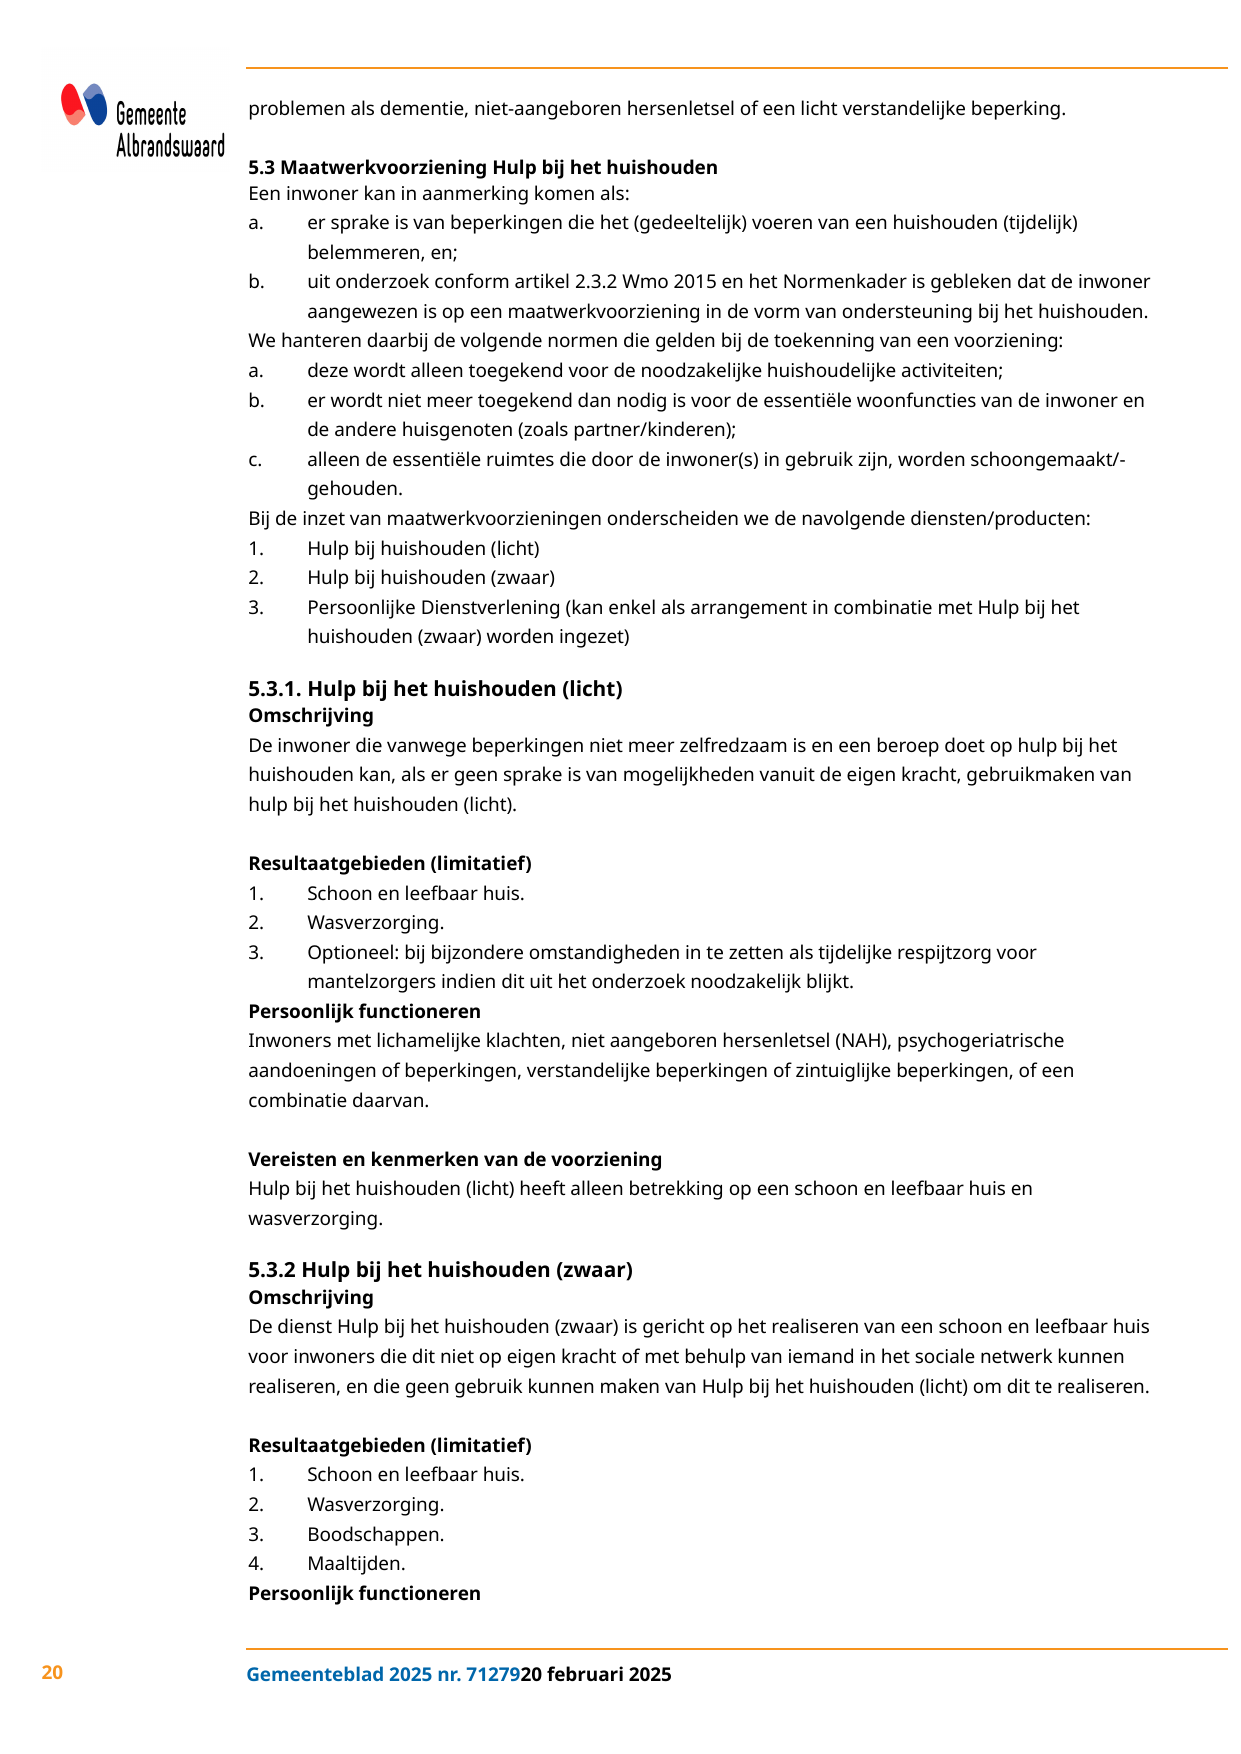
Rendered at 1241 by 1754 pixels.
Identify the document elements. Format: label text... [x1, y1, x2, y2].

list uit onderzoek conform artikel 2.3.2 Wmo 2015 en het Normenkader is gebleken dat de inwoner aangewezen is op een maatwerkvoorziening in de vorm van ondersteuning bij het huishouden. [248, 268, 1152, 324]
text Omschrijving [248, 1284, 1152, 1310]
text Persoonlijk functioneren [248, 1580, 1152, 1606]
text Resultaatgebieden (limitatief) [248, 850, 1152, 876]
list er wordt niet meer toegekend dan nodig is voor de essentiële woonfuncties van de inwoner en de andere huisgenoten (zoals partner/kinderen); [248, 387, 1152, 442]
text Bij de inzet van maatwerkvoorzieningen onderscheiden we de navolgende diensten/producten: [248, 505, 1152, 531]
text 5.3.2 Hulp bij het huishouden (zwaar) [248, 1256, 1152, 1284]
text Hulp bij het huishouden (licht) heeft alleen betrekking op een schoon en leefbaar huis en wasverzorging. [248, 1176, 1152, 1231]
text Resultaatgebieden (limitatief) [248, 1432, 1152, 1458]
text 5.3.1. Hulp bij het huishouden (licht) [248, 674, 1152, 702]
list Optioneel: bij bijzondere omstandigheden in te zetten als tijdelijke respijtzorg voor mantelzorgers indien dit uit het onderzoek noodzakelijk blijkt. [248, 939, 1152, 994]
text We hanteren daarbij de volgende normen die gelden bij de toekenning van een voorziening: [248, 328, 1152, 353]
list Schoon en leefbaar huis. [248, 880, 1152, 906]
list Hulp bij huishouden (zwaar) [248, 564, 1152, 590]
list Schoon en leefbaar huis. [248, 1462, 1152, 1487]
text Omschrijving [248, 702, 1152, 728]
text 5.3 Maatwerkvoorziening Hulp bij het huishouden [248, 154, 1152, 180]
list Boodschappen. [248, 1521, 1152, 1546]
list Hulp bij huishouden (licht) [248, 535, 1152, 560]
list Wasverzorging. [248, 909, 1152, 935]
text Een inwoner kan in aanmerking komen als: [248, 180, 1152, 205]
text Vereisten en kenmerken van de voorziening [248, 1146, 1152, 1172]
list alleen de essentiële ruimtes die door de inwoner(s) in gebruik zijn, worden schoongemaakt/-gehouden. [248, 446, 1152, 501]
list Persoonlijke Dienstverlening (kan enkel als arrangement in combinatie met Hulp bij het huishouden (zwaar) worden ingezet) [248, 594, 1152, 649]
text problemen als dementie, niet-aangeboren hersenletsel of een licht verstandelijke beperking. [248, 95, 1152, 121]
picture [41, 47, 231, 172]
list deze wordt alleen toegekend voor de noodzakelijke huishoudelijke activiteiten; [248, 357, 1152, 383]
list Wasverzorging. [248, 1491, 1152, 1517]
text Persoonlijk functioneren [248, 998, 1152, 1024]
text Inwoners met lichamelijke klachten, niet aangeboren hersenletsel (NAH), psychogeriatrische aandoeningen of beperkingen, verstandelijke beperkingen of zintuiglijke beperkingen, of een combinatie daarvan. [248, 1028, 1152, 1113]
list er sprake is van beperkingen die het (gedeeltelijk) voeren van een huishouden (tijdelijk) belemmeren, en; [248, 209, 1152, 264]
list Maaltijden. [248, 1550, 1152, 1576]
text De dienst Hulp bij het huishouden (zwaar) is gericht op het realiseren van een schoon en leefbaar huis voor inwoners die dit niet op eigen kracht of met behulp van iemand in het sociale netwerk kunnen realiseren, en die geen gebruik kunnen maken van Hulp bij het huishouden (licht) om dit te realiseren. [248, 1314, 1152, 1398]
text De inwoner die vanwege beperkingen niet meer zelfredzaam is en een beroep doet op hulp bij het huishouden kan, als er geen sprake is van mogelijkheden vanuit de eigen kracht, gebruikmaken van hulp bij het huishouden (licht). [248, 732, 1152, 817]
